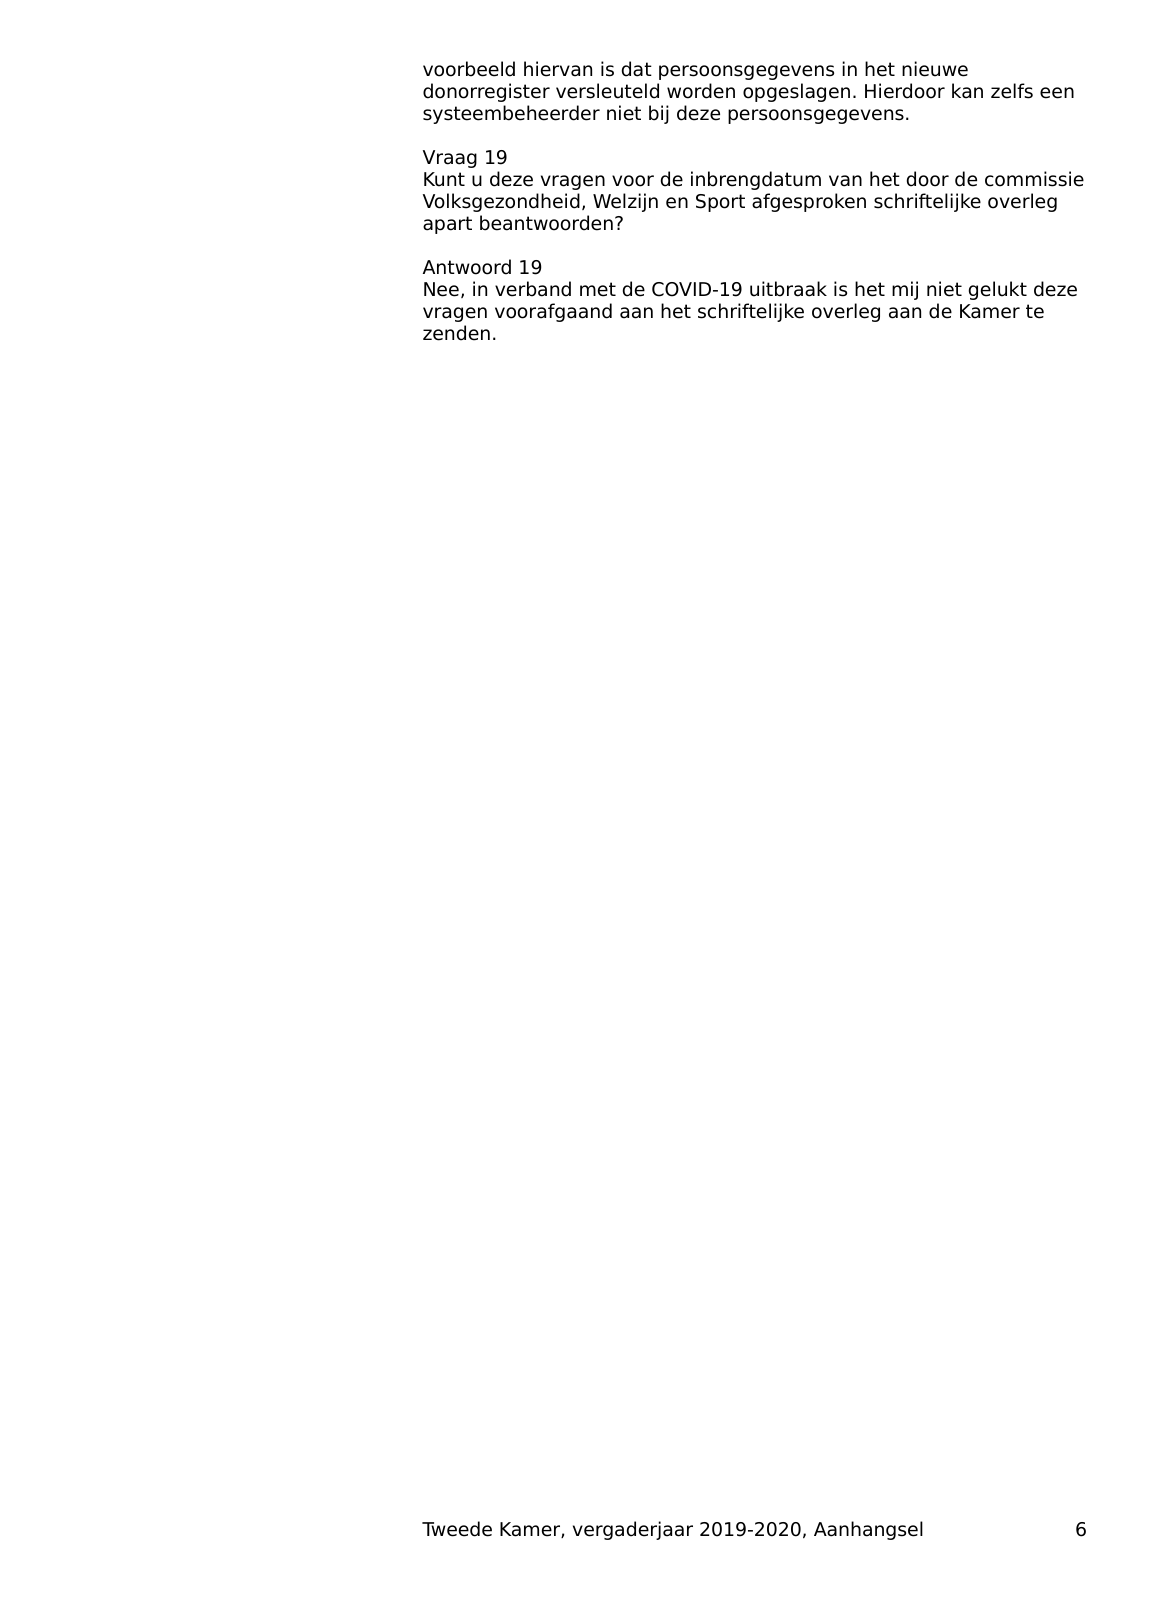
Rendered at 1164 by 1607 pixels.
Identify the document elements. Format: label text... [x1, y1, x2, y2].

text voorbeeld hiervan is dat persoonsgegevens in het nieuwe donorregister versleuteld worden opgeslagen. Hierdoor kan zelfs een systeembeheerder niet bij deze persoonsgegevens. [422, 59, 1087, 125]
text Vraag 19 [422, 147, 1087, 169]
text Antwoord 19 [422, 257, 1087, 279]
text Nee, in verband met de COVID-19 uitbraak is het mij niet gelukt deze vragen voorafgaand aan het schriftelijke overleg aan de Kamer te zenden. [422, 279, 1087, 345]
text Kunt u deze vragen voor de inbrengdatum van het door de commissie Volksgezondheid, Welzijn en Sport afgesproken schriftelijke overleg apart beantwoorden? [422, 169, 1087, 235]
